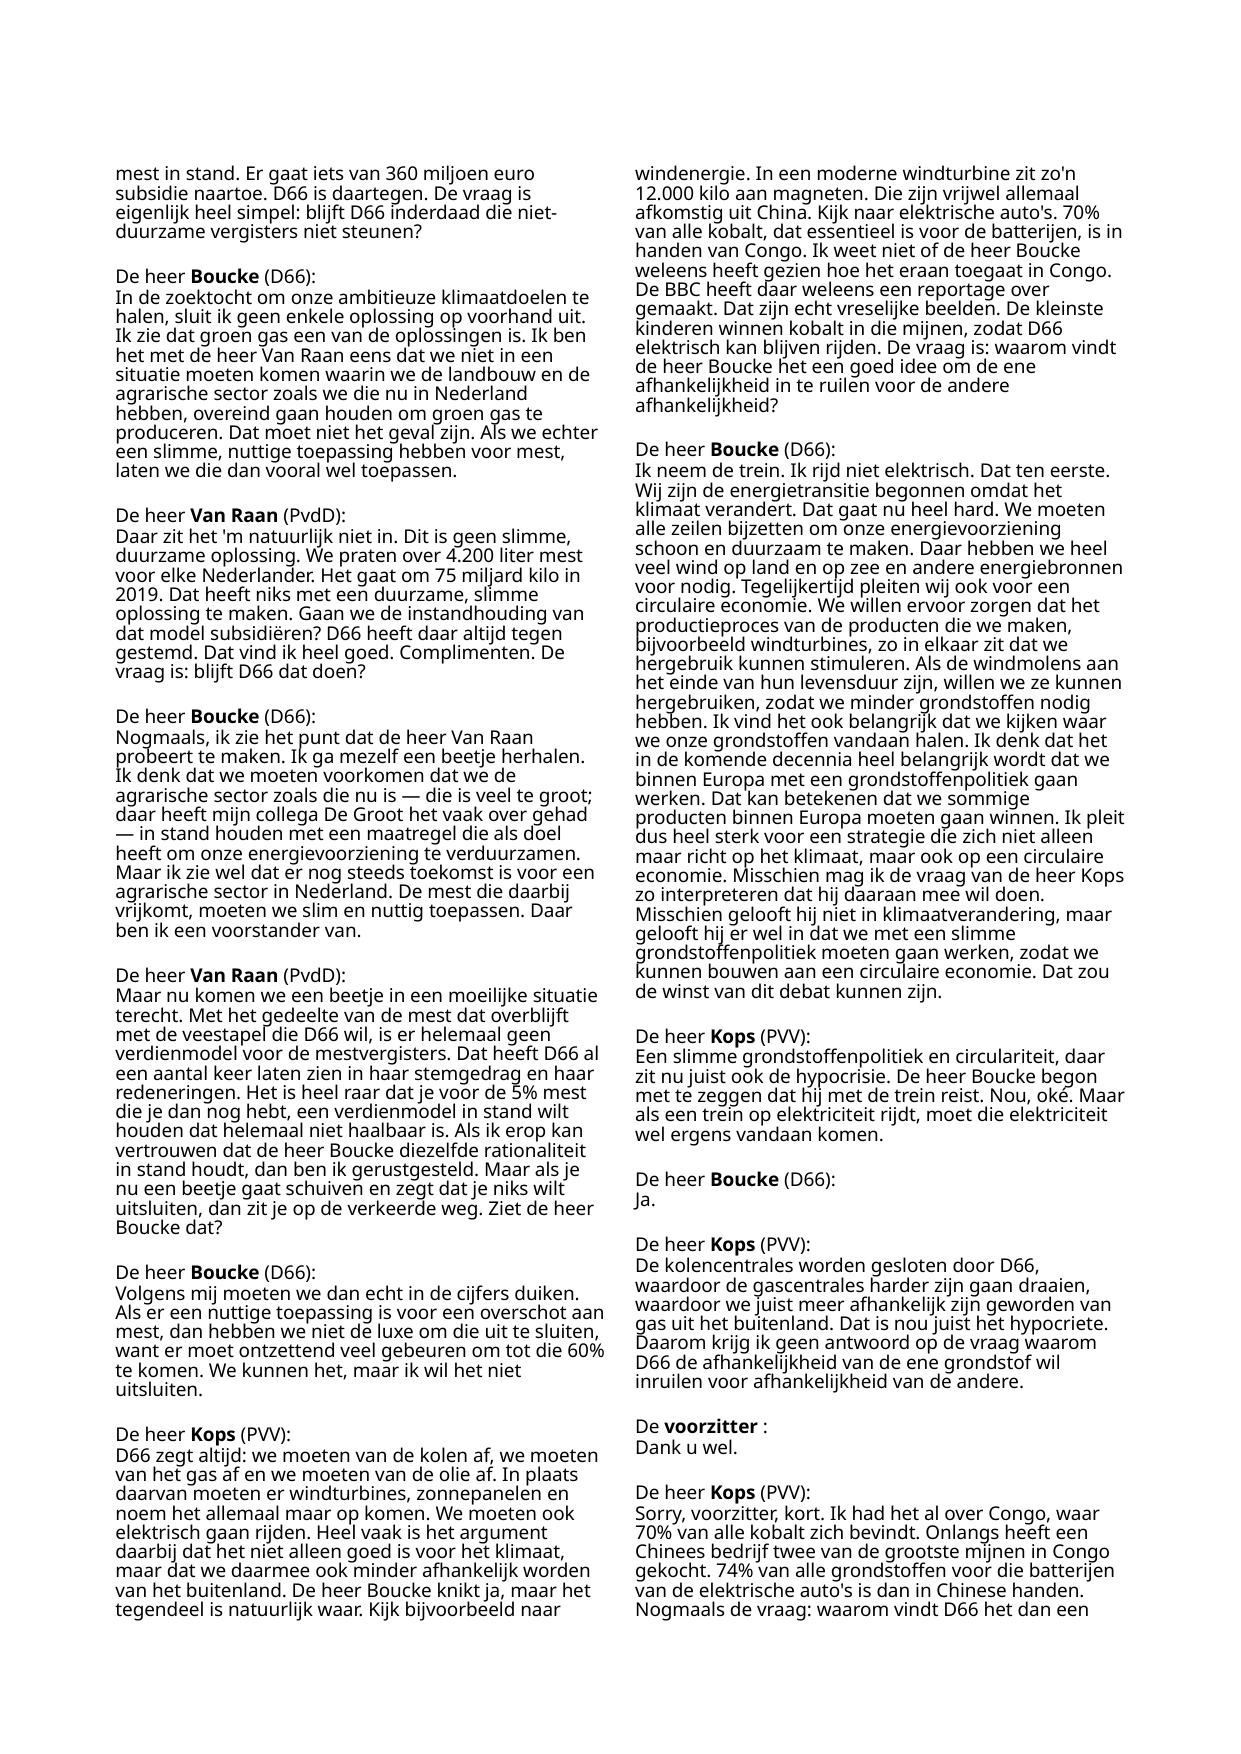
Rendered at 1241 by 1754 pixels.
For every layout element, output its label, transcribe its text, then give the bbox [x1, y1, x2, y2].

text mest in stand. Er gaat iets van 360 miljoen euro subsidie naartoe. D66 is daartegen. De vraag is eigenlijk heel simpel: blijft D66 inderdaad die niet-duurzame vergisters niet steunen? [115, 165, 605, 242]
text De heer Kops (PVV): [635, 1232, 1125, 1257]
text De heer Boucke (D66): [635, 1166, 1125, 1191]
text De heer Boucke (D66): [115, 263, 605, 289]
text D66 zegt altijd: we moeten van de kolen af, we moeten van het gas af en we moeten van de olie af. In plaats daarvan moeten er windturbines, zonnepanelen en noem het allemaal maar op komen. We moeten ook elektrisch gaan rijden. Heel vaak is het argument daarbij dat het niet alleen goed is voor het klimaat, maar dat we daarmee ook minder afhankelijk worden van het buitenland. De heer Boucke knikt ja, maar het tegendeel is natuurlijk waar. Kijk bijvoorbeeld naar [115, 1447, 605, 1620]
text De kolencentrales worden gesloten door D66, waardoor de gascentrales harder zijn gaan draaien, waardoor we juist meer afhankelijk zijn geworden van gas uit het buitenland. Dat is nou juist het hypocriete. Daarom krijg ik geen antwoord op de vraag waarom D66 de afhankelijkheid van de ene grondstof wil inruilen voor afhankelijkheid van de andere. [635, 1257, 1125, 1392]
text Nogmaals, ik zie het punt dat de heer Van Raan probeert te maken. Ik ga mezelf een beetje herhalen. Ik denk dat we moeten voorkomen dat we de agrarische sector zoals die nu is — die is veel te groot; daar heeft mijn collega De Groot het vaak over gehad — in stand houden met een maatregel die als doel heeft om onze energievoorziening te verduurzamen. Maar ik zie wel dat er nog steeds toekomst is voor een agrarische sector in Nederland. De mest die daarbij vrijkomt, moeten we slim en nuttig toepassen. Daar ben ik een voorstander van. [115, 729, 605, 941]
text Maar nu komen we een beetje in een moeilijke situatie terecht. Met het gedeelte van de mest dat overblijft met de veestapel die D66 wil, is er helemaal geen verdienmodel voor de mestvergisters. Dat heeft D66 al een aantal keer laten zien in haar stemgedrag en haar redeneringen. Het is heel raar dat je voor de 5% mest die je dan nog hebt, een verdienmodel in stand wilt houden dat helemaal niet haalbaar is. Als ik erop kan vertrouwen dat de heer Boucke diezelfde rationaliteit in stand houdt, dan ben ik gerustgesteld. Maar als je nu een beetje gaat schuiven en zegt dat je niks wilt uitsluiten, dan zit je op de verkeerde weg. Ziet de heer Boucke dat? [115, 987, 605, 1238]
text De heer Kops (PVV): [115, 1421, 605, 1447]
text Volgens mij moeten we dan echt in de cijfers duiken. Als er een nuttige toepassing is voor een overschot aan mest, dan hebben we niet de luxe om die uit te sluiten, want er moet ontzettend veel gebeuren om tot die 60% te komen. We kunnen het, maar ik wil het niet uitsluiten. [115, 1284, 605, 1400]
text De heer Boucke (D66): [635, 437, 1125, 462]
text De heer Boucke (D66): [115, 1259, 605, 1284]
text Ik neem de trein. Ik rijd niet elektrisch. Dat ten eerste. Wij zijn de energietransitie begonnen omdat het klimaat verandert. Dat gaat nu heel hard. We moeten alle zeilen bijzetten om onze energievoorziening schoon en duurzaam te maken. Daar hebben we heel veel wind op land en op zee en andere energiebronnen voor nodig. Tegelijkertijd pleiten wij ook voor een circulaire economie. We willen ervoor zorgen dat het productieproces van de producten die we maken, bijvoorbeeld windturbines, zo in elkaar zit dat we hergebruik kunnen stimuleren. Als de windmolens aan het einde van hun levensduur zijn, willen we ze kunnen hergebruiken, zodat we minder grondstoffen nodig hebben. Ik vind het ook belangrijk dat we kijken waar we onze grondstoffen vandaan halen. Ik denk dat het in de komende decennia heel belangrijk wordt dat we binnen Europa met een grondstoffenpolitiek gaan werken. Dat kan betekenen dat we sommige producten binnen Europa moeten gaan winnen. Ik pleit dus heel sterk voor een strategie die zich niet alleen maar richt op het klimaat, maar ook op een circulaire economie. Misschien mag ik de vraag van de heer Kops zo interpreteren dat hij daaraan mee wil doen. Misschien gelooft hij niet in klimaatverandering, maar gelooft hij er wel in dat we met een slimme grondstoffenpolitiek moeten gaan werken, zodat we kunnen bouwen aan een circulaire economie. Dat zou de winst van dit debat kunnen zijn. [635, 462, 1125, 1002]
text De voorzitter : [635, 1413, 1125, 1439]
text Een slimme grondstoffenpolitiek en circulariteit, daar zit nu juist ook de hypocrisie. De heer Boucke begon met te zeggen dat hij met de trein reist. Nou, oké. Maar als een trein op elektriciteit rijdt, moet die elektriciteit wel ergens vandaan komen. [635, 1048, 1125, 1145]
text Dank u wel. [635, 1439, 1125, 1458]
text De heer Van Raan (PvdD): [115, 502, 605, 528]
text De heer Kops (PVV): [635, 1023, 1125, 1048]
text De heer Boucke (D66): [115, 703, 605, 729]
text In de zoektocht om onze ambitieuze klimaatdoelen te halen, sluit ik geen enkele oplossing op voorhand uit. Ik zie dat groen gas een van de oplossingen is. Ik ben het met de heer Van Raan eens dat we niet in een situatie moeten komen waarin we de landbouw en de agrarische sector zoals we die nu in Nederland hebben, overeind gaan houden om groen gas te produceren. Dat moet niet het geval zijn. Als we echter een slimme, nuttige toepassing hebben voor mest, laten we die dan vooral wel toepassen. [115, 289, 605, 482]
text De heer Van Raan (PvdD): [115, 962, 605, 987]
text windenergie. In een moderne windturbine zit zo'n 12.000 kilo aan magneten. Die zijn vrijwel allemaal afkomstig uit China. Kijk naar elektrische auto's. 70% van alle kobalt, dat essentieel is voor de batterijen, is in handen van Congo. Ik weet niet of de heer Boucke weleens heeft gezien hoe het eraan toegaat in Congo. De BBC heeft daar weleens een reportage over gemaakt. Dat zijn echt vreselijke beelden. De kleinste kinderen winnen kobalt in die mijnen, zodat D66 elektrisch kan blijven rijden. De vraag is: waarom vindt de heer Boucke het een goed idee om de ene afhankelijkheid in te ruilen voor de andere afhankelijkheid? [635, 165, 1125, 416]
text De heer Kops (PVV): [635, 1479, 1125, 1504]
text Daar zit het 'm natuurlijk niet in. Dit is geen slimme, duurzame oplossing. We praten over 4.200 liter mest voor elke Nederlander. Het gaat om 75 miljard kilo in 2019. Dat heeft niks met een duurzame, slimme oplossing te maken. Gaan we de instandhouding van dat model subsidiëren? D66 heeft daar altijd tegen gestemd. Dat vind ik heel goed. Complimenten. De vraag is: blijft D66 dat doen? [115, 528, 605, 682]
text Ja. [635, 1191, 1125, 1211]
text Sorry, voorzitter, kort. Ik had het al over Congo, waar 70% van alle kobalt zich bevindt. Onlangs heeft een Chinees bedrijf twee van de grootste mijnen in Congo gekocht. 74% van alle grondstoffen voor die batterijen van de elektrische auto's is dan in Chinese handen. Nogmaals de vraag: waarom vindt D66 het dan een [635, 1504, 1125, 1620]
